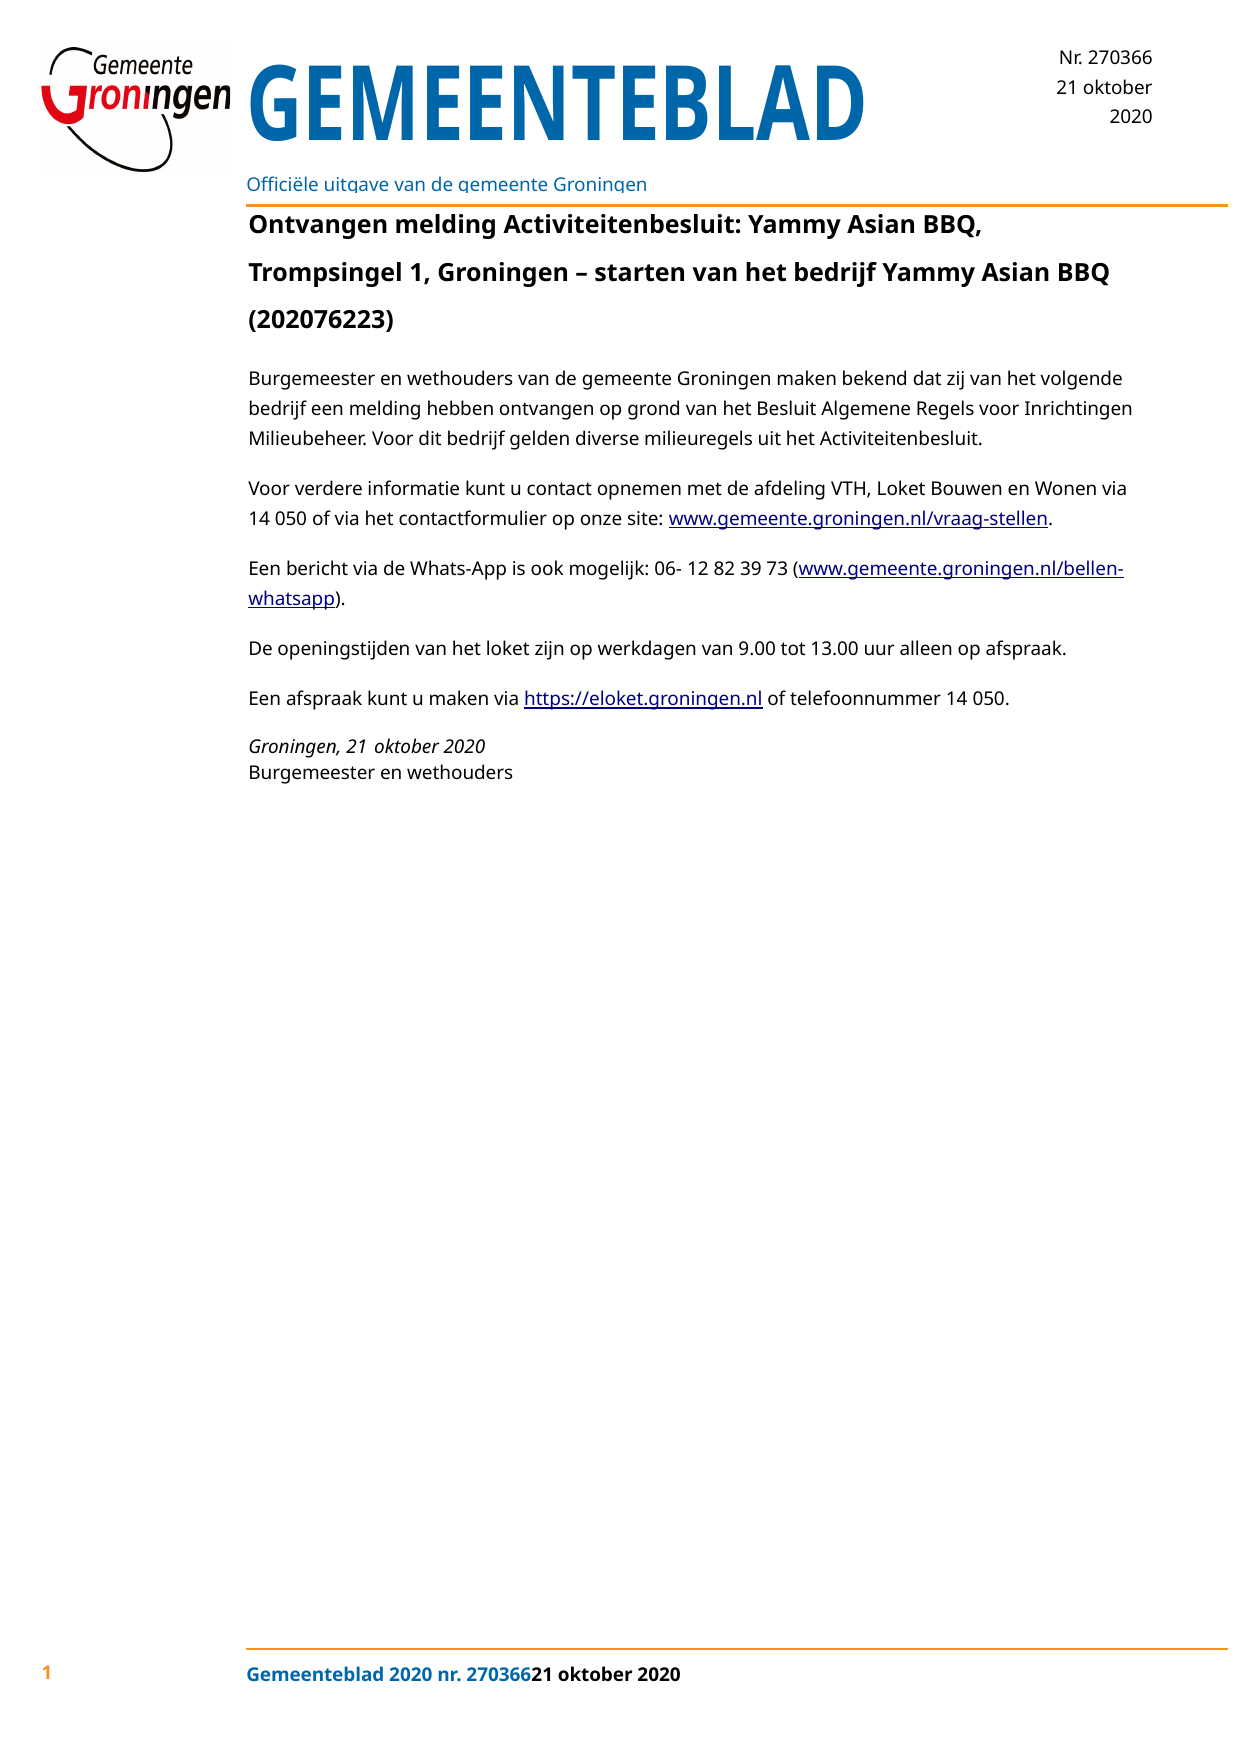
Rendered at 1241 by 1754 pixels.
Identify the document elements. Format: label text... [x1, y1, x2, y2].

picture [41, 47, 231, 172]
text Burgemeester en wethouders van de gemeente Groningen maken bekend dat zij van het volgende bedrijf een melding hebben ontvangen op grond van het Besluit Algemene Regels voor Inrichtingen Milieubeheer. Voor dit bedrijf gelden diverse milieuregels uit het Activiteitenbesluit. [248, 366, 1152, 450]
text Groningen, 21 oktober 2020 [248, 733, 1152, 759]
text Burgemeester en wethouders [248, 759, 1152, 785]
text De openingstijden van het loket zijn op werkdagen van 9.00 tot 13.00 uur alleen op afspraak. [248, 635, 1152, 661]
text Een afspraak kunt u maken via https://eloket.groningen.nl of telefoonnummer 14 050. [248, 686, 1152, 711]
text Voor verdere informatie kunt u contact opnemen met de afdeling VTH, Loket Bouwen en Wonen via 14 050 of via het contactformulier op onze site: www.gemeente.groningen.nl/vraag-stellen. [248, 475, 1152, 530]
text Ontvangen melding Activiteitenbesluit: Yammy Asian BBQ, Trompsingel 1, Groningen – starten van het bedrijf Yammy Asian BBQ (202076223) [248, 207, 1152, 336]
text Een bericht via de Whats-App is ook mogelijk: 06- 12 82 39 73 (www.gemeente.groningen.nl/bellen-whatsapp). [248, 555, 1152, 610]
